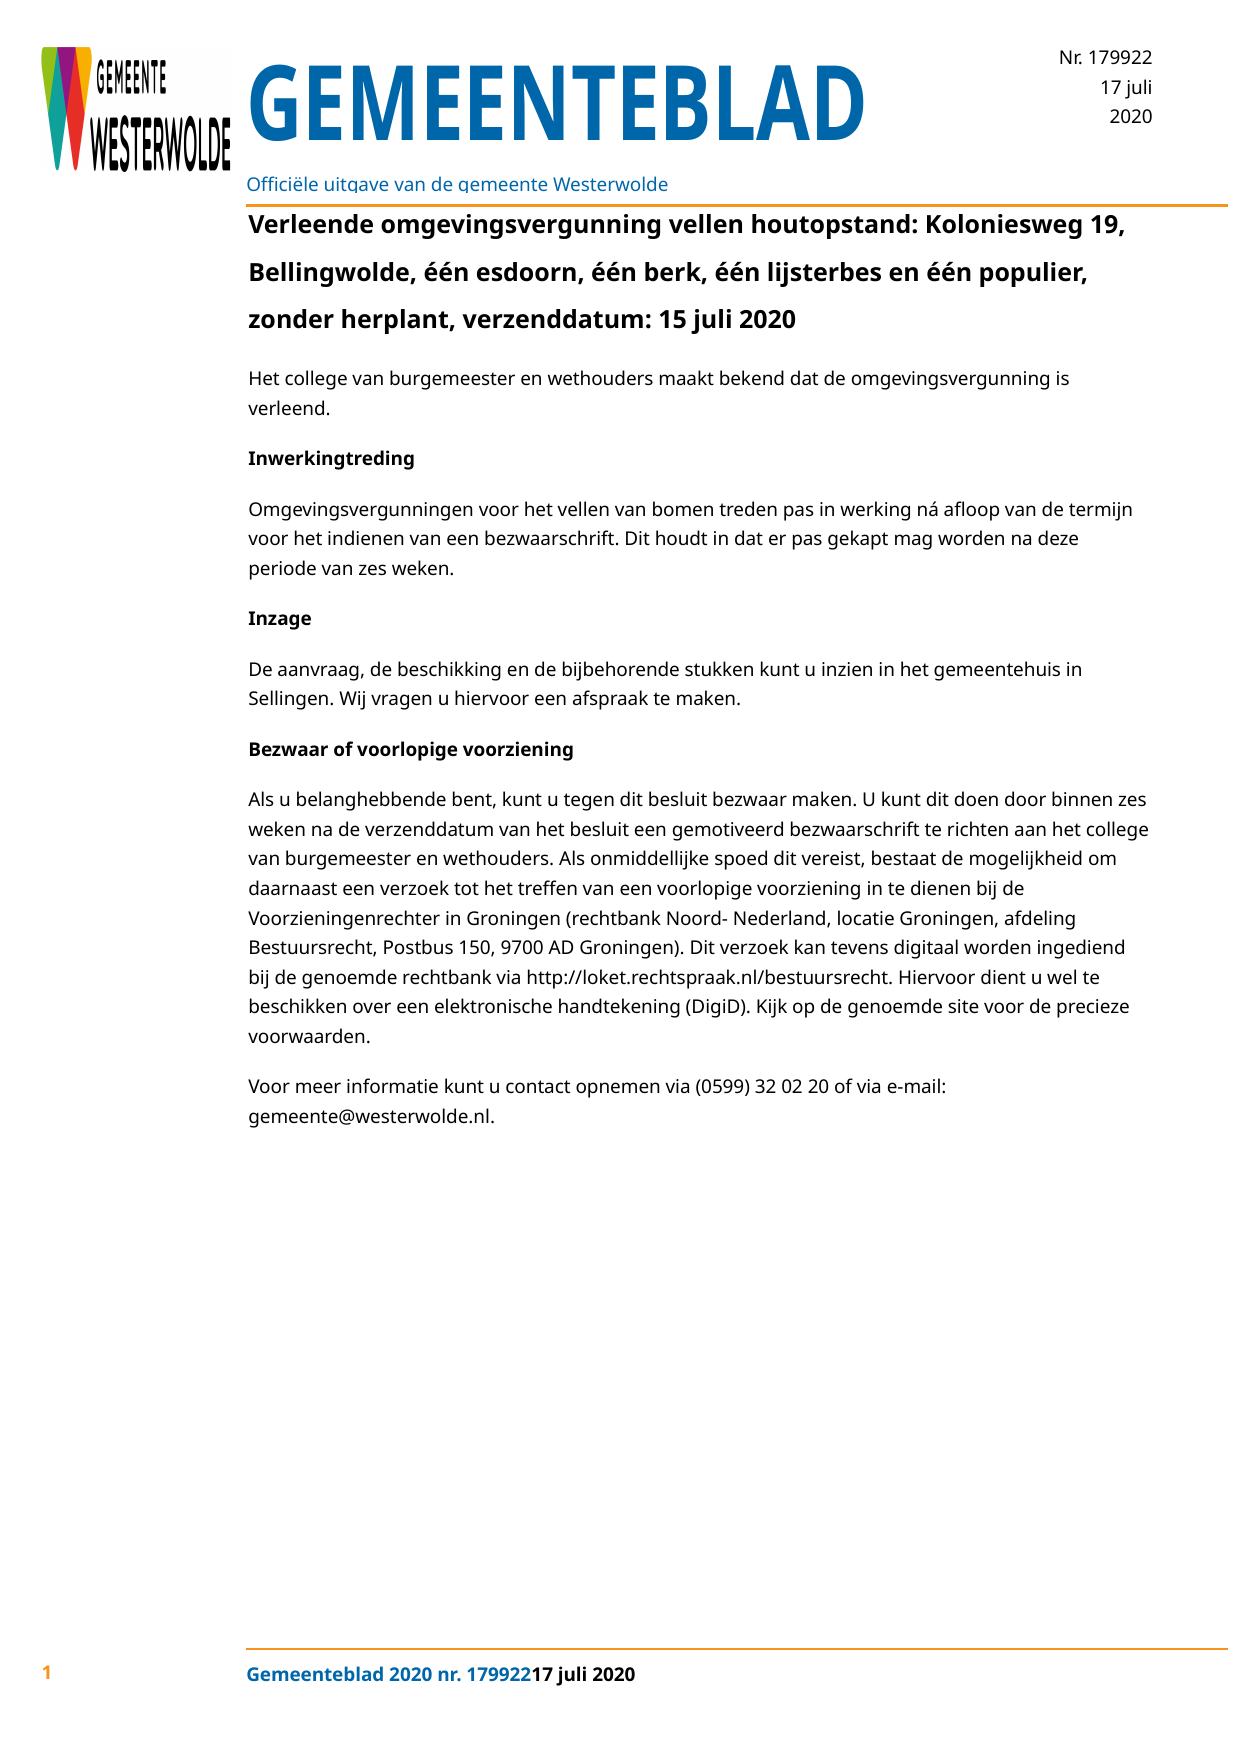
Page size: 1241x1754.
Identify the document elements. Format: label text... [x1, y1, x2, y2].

text Inwerkingtreding [248, 446, 1152, 471]
text Voor meer informatie kunt u contact opnemen via (0599) 32 02 20 of via e-mail: gemeente@westerwolde.nl. [248, 1073, 1152, 1129]
text Het college van burgemeester en wethouders maakt bekend dat de omgevingsvergunning is verleend. [248, 366, 1152, 421]
text Inzage [248, 606, 1152, 631]
text De aanvraag, de beschikking en de bijbehorende stukken kunt u inzien in het gemeentehuis in Sellingen. Wij vragen u hiervoor een afspraak te maken. [248, 656, 1152, 711]
text Verleende omgevingsvergunning vellen houtopstand: Koloniesweg 19, Bellingwolde, één esdoorn, één berk, één lijsterbes en één populier, zonder herplant, verzenddatum: 15 juli 2020 [248, 207, 1152, 336]
text Bezwaar of voorlopige voorziening [248, 736, 1152, 762]
picture [41, 47, 231, 172]
text Als u belanghebbende bent, kunt u tegen dit besluit bezwaar maken. U kunt dit doen door binnen zes weken na de verzenddatum van het besluit een gemotiveerd bezwaarschrift te richten aan het college van burgemeester en wethouders. Als onmiddellijke spoed dit vereist, bestaat de mogelijkheid om daarnaast een verzoek tot het treffen van een voorlopige voorziening in te dienen bij de Voorzieningenrechter in Groningen (rechtbank Noord- Nederland, locatie Groningen, afdeling Bestuursrecht, Postbus 150, 9700 AD Groningen). Dit verzoek kan tevens digitaal worden ingediend bij de genoemde rechtbank via http://loket.rechtspraak.nl/bestuursrecht. Hiervoor dient u wel te beschikken over een elektronische handtekening (DigiD). Kijk op de genoemde site voor de precieze voorwaarden. [248, 786, 1152, 1049]
text Omgevingsvergunningen voor het vellen van bomen treden pas in werking ná afloop van de termijn voor het indienen van een bezwaarschrift. Dit houdt in dat er pas gekapt mag worden na deze periode van zes weken. [248, 496, 1152, 581]
